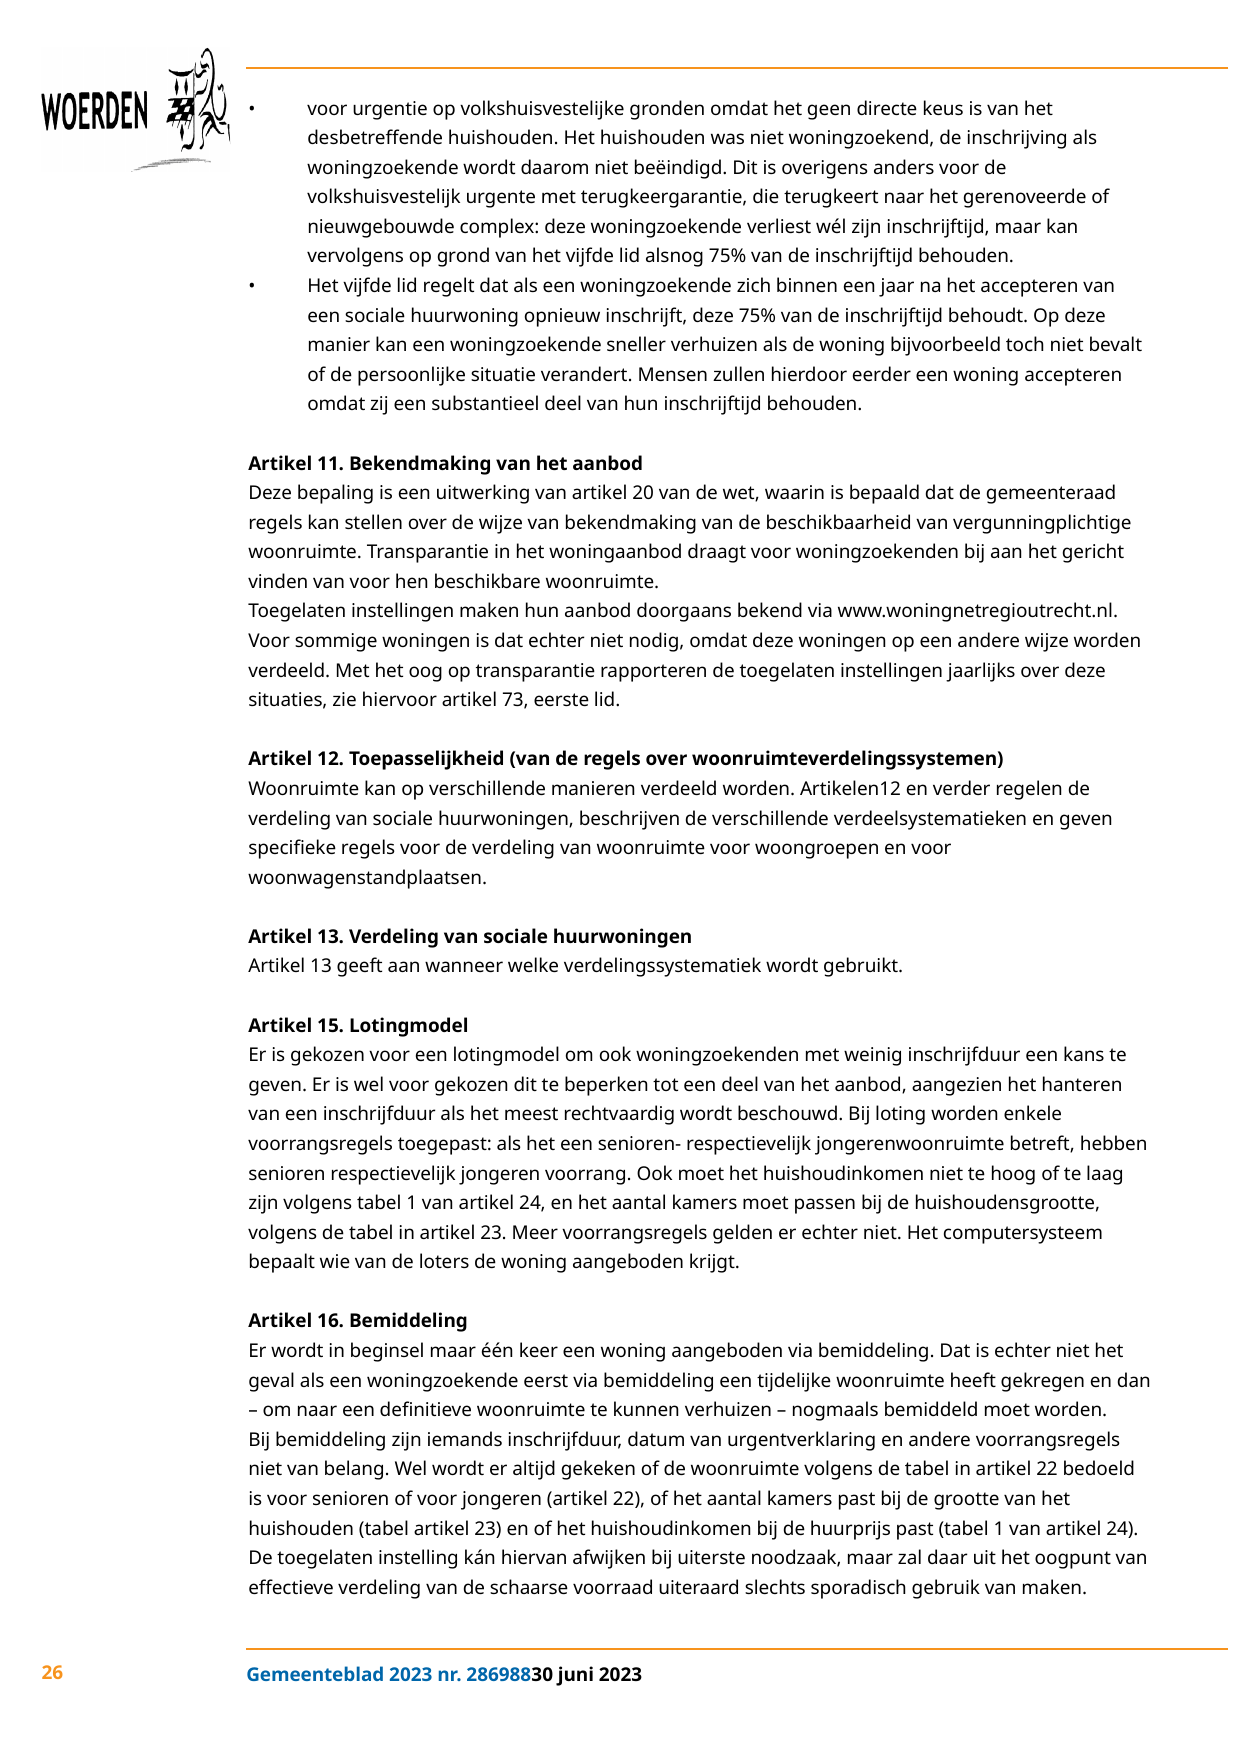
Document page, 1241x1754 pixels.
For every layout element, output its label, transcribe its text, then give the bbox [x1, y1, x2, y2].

text Artikel 15. Lotingmodel [248, 1012, 1152, 1038]
text Artikel 13. Verdeling van sociale huurwoningen [248, 923, 1152, 949]
list voor urgentie op volkshuisvestelijke gronden omdat het geen directe keus is van het desbetreffende huishouden. Het huishouden was niet woningzoekend, de inschrijving als woningzoekende wordt daarom niet beëindigd. Dit is overigens anders voor de volkshuisvestelijk urgente met terugkeergarantie, die terugkeert naar het gerenoveerde of nieuwgebouwde complex: deze woningzoekende verliest wél zijn inschrijftijd, maar kan vervolgens op grond van het vijfde lid alsnog 75% van de inschrijftijd behouden. [248, 95, 1152, 268]
text Artikel 13 geeft aan wanneer welke verdelingssystematiek wordt gebruikt. [248, 953, 1152, 978]
text Deze bepaling is een uitwerking van artikel 20 van de wet, waarin is bepaald dat de gemeenteraad regels kan stellen over de wijze van bekendmaking van de beschikbaarheid van vergunningplichtige woonruimte. Transparantie in het woningaanbod draagt voor woningzoekenden bij aan het gericht vinden van voor hen beschikbare woonruimte. [248, 479, 1152, 594]
text Artikel 11. Bekendmaking van het aanbod [248, 450, 1152, 476]
text Er wordt in beginsel maar één keer een woning aangeboden via bemiddeling. Dat is echter niet het geval als een woningzoekende eerst via bemiddeling een tijdelijke woonruimte heeft gekregen en dan – om naar een definitieve woonruimte te kunnen verhuizen – nogmaals bemiddeld moet worden. [248, 1337, 1152, 1422]
text Artikel 12. Toepasselijkheid (van de regels over woonruimteverdelingssystemen) [248, 746, 1152, 771]
text Bij bemiddeling zijn iemands inschrijfduur, datum van urgentverklaring en andere voorrangsregels niet van belang. Wel wordt er altijd gekeken of de woonruimte volgens de tabel in artikel 22 bedoeld is voor senioren of voor jongeren (artikel 22), of het aantal kamers past bij de grootte van het huishouden (tabel artikel 23) en of het huishoudinkomen bij de huurprijs past (tabel 1 van artikel 24). De toegelaten instelling kán hiervan afwijken bij uiterste noodzaak, maar zal daar uit het oogpunt van effectieve verdeling van de schaarse voorraad uiteraard slechts sporadisch gebruik van maken. [248, 1426, 1152, 1600]
text Er is gekozen voor een lotingmodel om ook woningzoekenden met weinig inschrijfduur een kans te geven. Er is wel voor gekozen dit te beperken tot een deel van het aanbod, aangezien het hanteren van een inschrijfduur als het meest rechtvaardig wordt beschouwd. Bij loting worden enkele voorrangsregels toegepast: als het een senioren- respectievelijk jongerenwoonruimte betreft, hebben senioren respectievelijk jongeren voorrang. Ook moet het huishoudinkomen niet te hoog of te laag zijn volgens tabel 1 van artikel 24, en het aantal kamers moet passen bij de huishoudensgrootte, volgens de tabel in artikel 23. Meer voorrangsregels gelden er echter niet. Het computersysteem bepaalt wie van de loters de woning aangeboden krijgt. [248, 1041, 1152, 1274]
text Artikel 16. Bemiddeling [248, 1308, 1152, 1333]
picture [41, 47, 231, 172]
text Toegelaten instellingen maken hun aanbod doorgaans bekend via www.woningnetregioutrecht.nl. Voor sommige woningen is dat echter niet nodig, omdat deze woningen op een andere wijze worden verdeeld. Met het oog op transparantie rapporteren de toegelaten instellingen jaarlijks over deze situaties, zie hiervoor artikel 73, eerste lid. [248, 598, 1152, 712]
text Woonruimte kan op verschillende manieren verdeeld worden. Artikelen12 en verder regelen de verdeling van sociale huurwoningen, beschrijven de verschillende verdeelsystematieken en geven specifieke regels voor de verdeling van woonruimte voor woongroepen en voor woonwagenstandplaatsen. [248, 775, 1152, 890]
list Het vijfde lid regelt dat als een woningzoekende zich binnen een jaar na het accepteren van een sociale huurwoning opnieuw inschrijft, deze 75% van de inschrijftijd behoudt. Op deze manier kan een woningzoekende sneller verhuizen als de woning bijvoorbeeld toch niet bevalt of de persoonlijke situatie verandert. Mensen zullen hierdoor eerder een woning accepteren omdat zij een substantieel deel van hun inschrijftijd behouden. [248, 272, 1152, 416]
